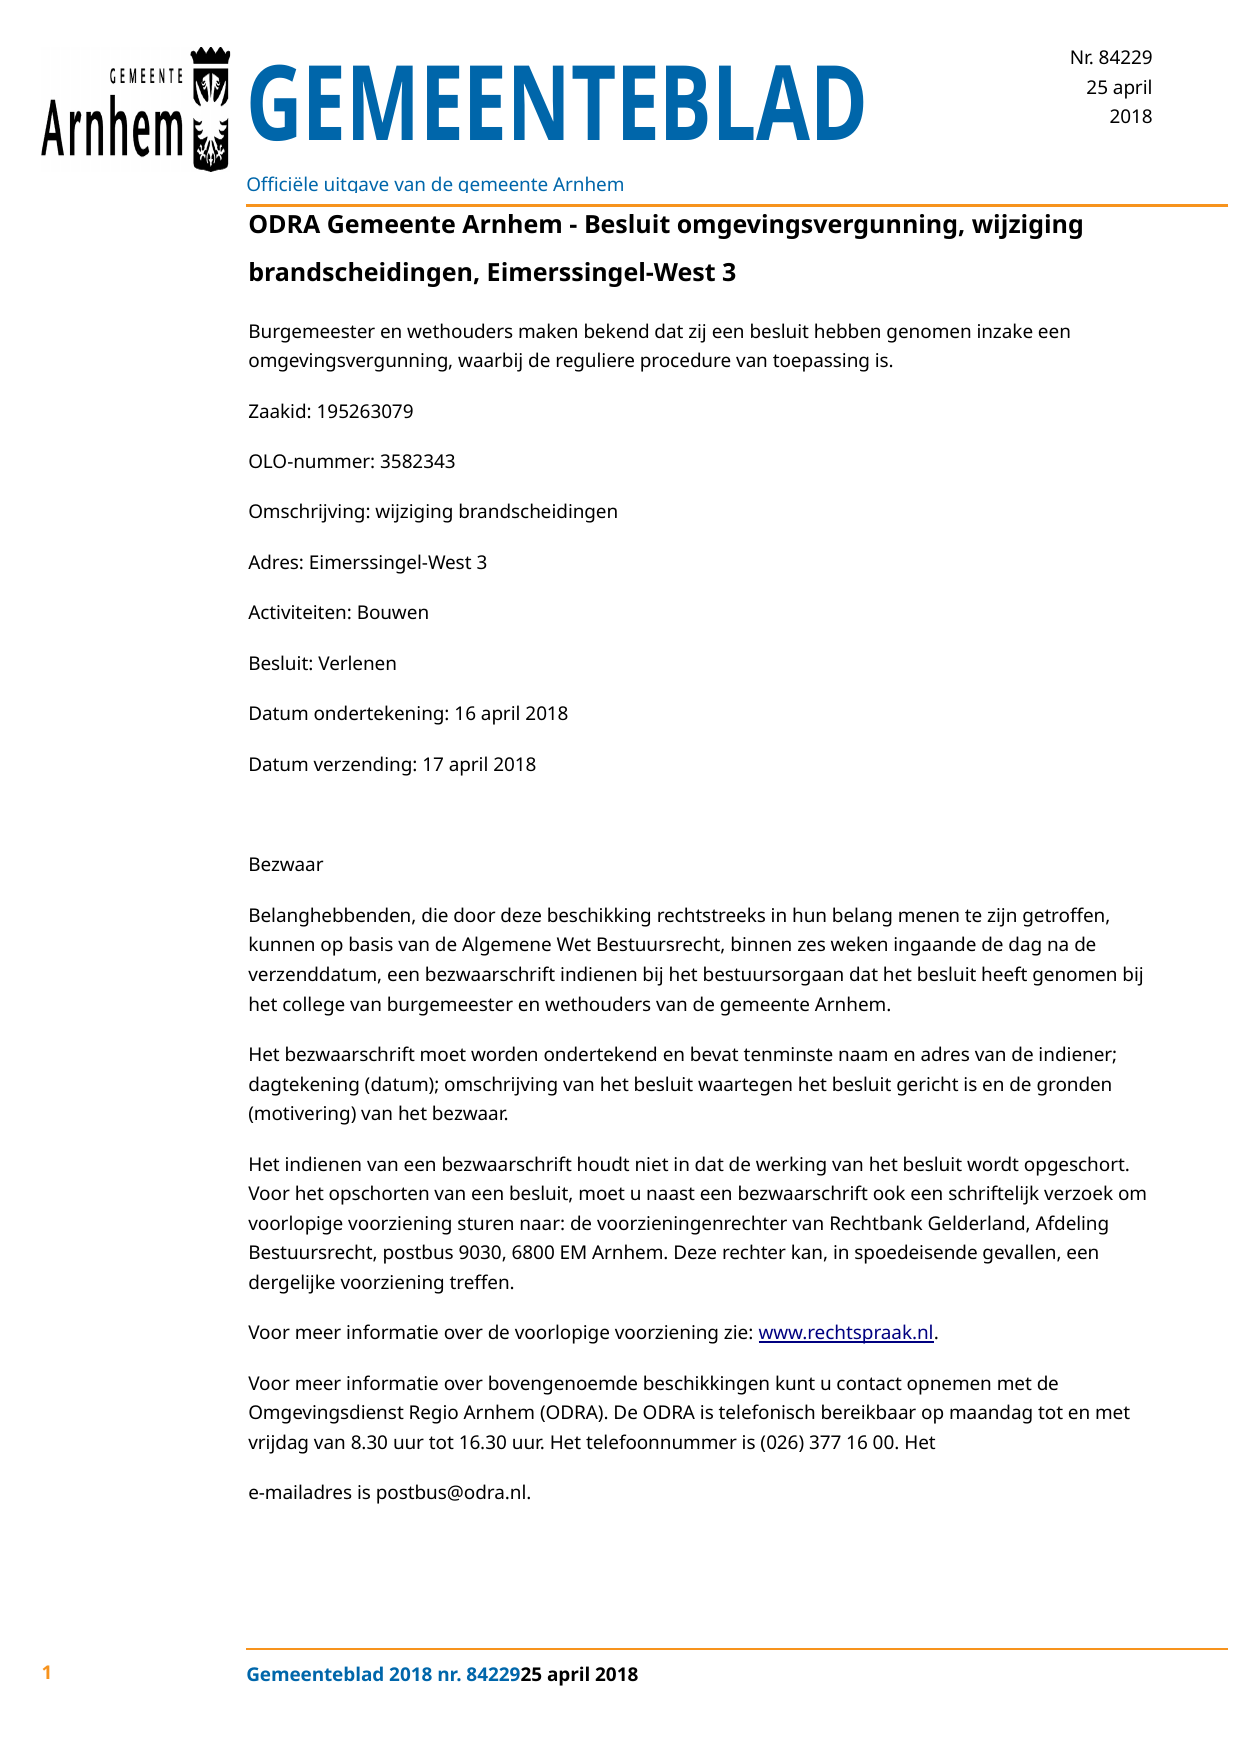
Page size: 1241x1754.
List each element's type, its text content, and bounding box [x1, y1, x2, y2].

text Zaakid: 195263079 [248, 398, 1152, 424]
text e-mailadres is postbus@odra.nl. [248, 1479, 1152, 1505]
text Adres: Eimerssingel-West 3 [248, 549, 1152, 575]
picture [41, 47, 231, 172]
text Bezwaar [248, 852, 1152, 877]
text Het indienen van een bezwaarschrift houdt niet in dat de werking van het besluit wordt opgeschort. Voor het opschorten van een besluit, moet u naast een bezwaarschrift ook een schriftelijk verzoek om voorlopige voorziening sturen naar: de voorzieningenrechter van Rechtbank Gelderland, Afdeling Bestuursrecht, postbus 9030, 6800 EM Arnhem. Deze rechter kan, in spoedeisende gevallen, een dergelijke voorziening treffen. [248, 1151, 1152, 1295]
text Activiteiten: Bouwen [248, 599, 1152, 625]
text ODRA Gemeente Arnhem - Besluit omgevingsvergunning, wijziging brandscheidingen, Eimerssingel-West 3 [248, 207, 1152, 288]
text Het bezwaarschrift moet worden ondertekend en bevat tenminste naam en adres van de indiener; dagtekening (datum); omschrijving van het besluit waartegen het besluit gericht is en de gronden (motivering) van het bezwaar. [248, 1041, 1152, 1126]
text Burgemeester en wethouders maken bekend dat zij een besluit hebben genomen inzake een omgevingsvergunning, waarbij de reguliere procedure van toepassing is. [248, 318, 1152, 373]
text Datum verzending: 17 april 2018 [248, 751, 1152, 777]
text Besluit: Verlenen [248, 650, 1152, 676]
text Omschrijving: wijziging brandscheidingen [248, 499, 1152, 524]
text Voor meer informatie over bovengenoemde beschikkingen kunt u contact opnemen met de Omgevingsdienst Regio Arnhem (ODRA). De ODRA is telefonisch bereikbaar op maandag tot en met vrijdag van 8.30 uur tot 16.30 uur. Het telefoonnummer is (026) 377 16 00. Het [248, 1370, 1152, 1455]
text OLO-nummer: 3582343 [248, 448, 1152, 474]
text Datum ondertekening: 16 april 2018 [248, 700, 1152, 726]
text Voor meer informatie over de voorlopige voorziening zie: www.rechtspraak.nl. [248, 1319, 1152, 1345]
text Belanghebbenden, die door deze beschikking rechtstreeks in hun belang menen te zijn getroffen, kunnen op basis van de Algemene Wet Bestuursrecht, binnen zes weken ingaande de dag na de verzenddatum, een bezwaarschrift indienen bij het bestuursorgaan dat het besluit heeft genomen bij het college van burgemeester en wethouders van de gemeente Arnhem. [248, 902, 1152, 1017]
